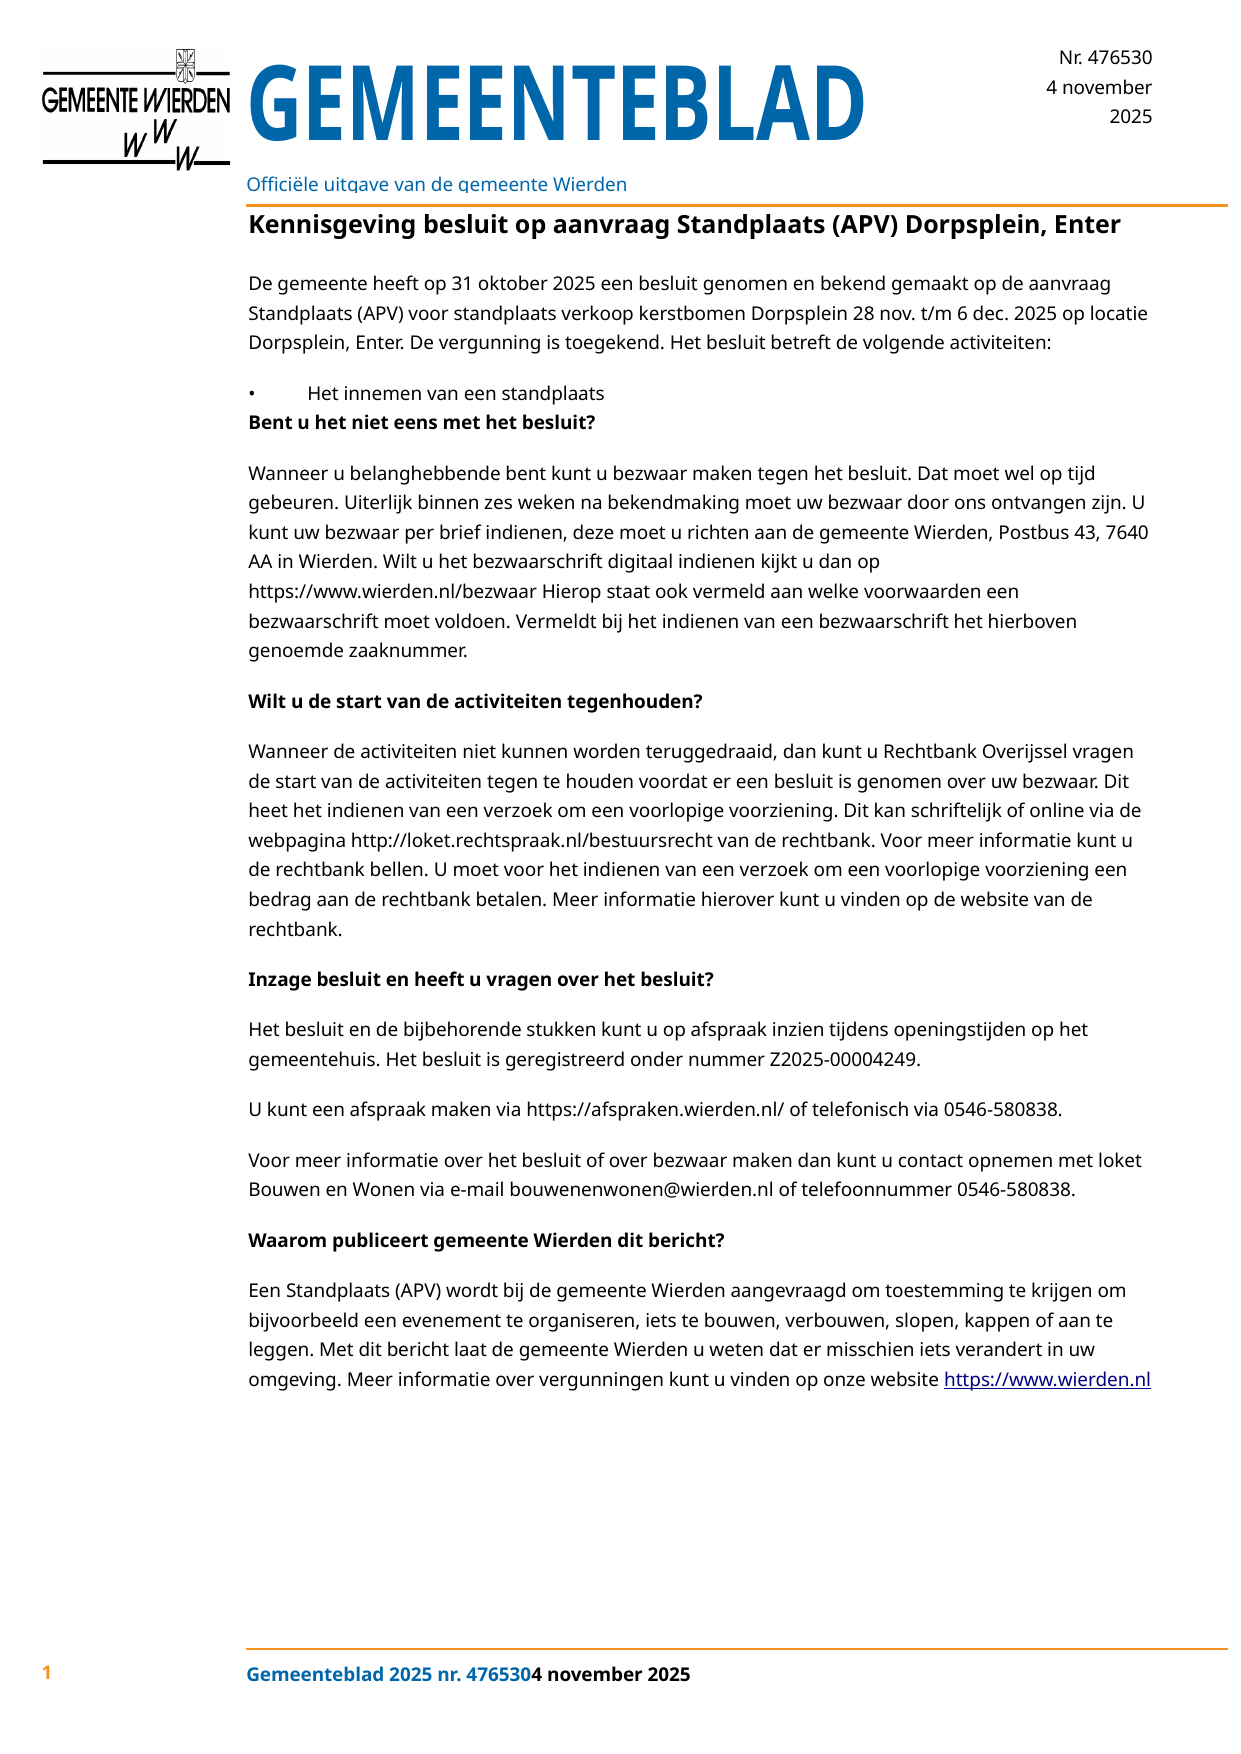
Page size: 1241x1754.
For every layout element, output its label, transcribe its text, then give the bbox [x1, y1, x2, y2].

text Wanneer u belanghebbende bent kunt u bezwaar maken tegen het besluit. Dat moet wel op tijd gebeuren. Uiterlijk binnen zes weken na bekendmaking moet uw bezwaar door ons ontvangen zijn. U kunt uw bezwaar per brief indienen, deze moet u richten aan de gemeente Wierden, Postbus 43, 7640 AA in Wierden. Wilt u het bezwaarschrift digitaal indienen kijkt u dan op https://www.wierden.nl/bezwaar Hierop staat ook vermeld aan welke voorwaarden een bezwaarschrift moet voldoen. Vermeldt bij het indienen van een bezwaarschrift het hierboven genoemde zaaknummer. [248, 460, 1152, 663]
text Bent u het niet eens met het besluit? [248, 409, 1152, 435]
list Het innemen van een standplaats [248, 380, 1152, 406]
text Voor meer informatie over het besluit of over bezwaar maken dan kunt u contact opnemen met loket Bouwen en Wonen via e-mail bouwenenwonen@wierden.nl of telefoonnummer 0546-580838. [248, 1147, 1152, 1202]
text Wilt u de start van de activiteiten tegenhouden? [248, 688, 1152, 713]
text Kennisgeving besluit op aanvraag Standplaats (APV) Dorpsplein, Enter [248, 207, 1152, 241]
picture [41, 47, 231, 172]
text Inzage besluit en heeft u vragen over het besluit? [248, 966, 1152, 992]
text Waarom publiceert gemeente Wierden dit bericht? [248, 1227, 1152, 1253]
text Een Standplaats (APV) wordt bij de gemeente Wierden aangevraagd om toestemming te krijgen om bijvoorbeeld een evenement te organiseren, iets te bouwen, verbouwen, slopen, kappen of aan te leggen. Met dit bericht laat de gemeente Wierden u weten dat er misschien iets verandert in uw omgeving. Meer informatie over vergunningen kunt u vinden op onze website https://www.wierden.nl [248, 1277, 1152, 1392]
text Het besluit en de bijbehorende stukken kunt u op afspraak inzien tijdens openingstijden op het gemeentehuis. Het besluit is geregistreerd onder nummer Z2025-00004249. [248, 1017, 1152, 1072]
text Wanneer de activiteiten niet kunnen worden teruggedraaid, dan kunt u Rechtbank Overijssel vragen de start van de activiteiten tegen te houden voordat er een besluit is genomen over uw bezwaar. Dit heet het indienen van een verzoek om een voorlopige voorziening. Dit kan schriftelijk of online via de webpagina http://loket.rechtspraak.nl/bestuursrecht van de rechtbank. Voor meer informatie kunt u de rechtbank bellen. U moet voor het indienen van een verzoek om een voorlopige voorziening een bedrag aan de rechtbank betalen. Meer informatie hierover kunt u vinden op de website van de rechtbank. [248, 738, 1152, 941]
text De gemeente heeft op 31 oktober 2025 een besluit genomen en bekend gemaakt op de aanvraag Standplaats (APV) voor standplaats verkoop kerstbomen Dorpsplein 28 nov. t/m 6 dec. 2025 op locatie Dorpsplein, Enter. De vergunning is toegekend. Het besluit betreft de volgende activiteiten: [248, 270, 1152, 355]
text U kunt een afspraak maken via https://afspraken.wierden.nl/ of telefonisch via 0546-580838. [248, 1097, 1152, 1122]
